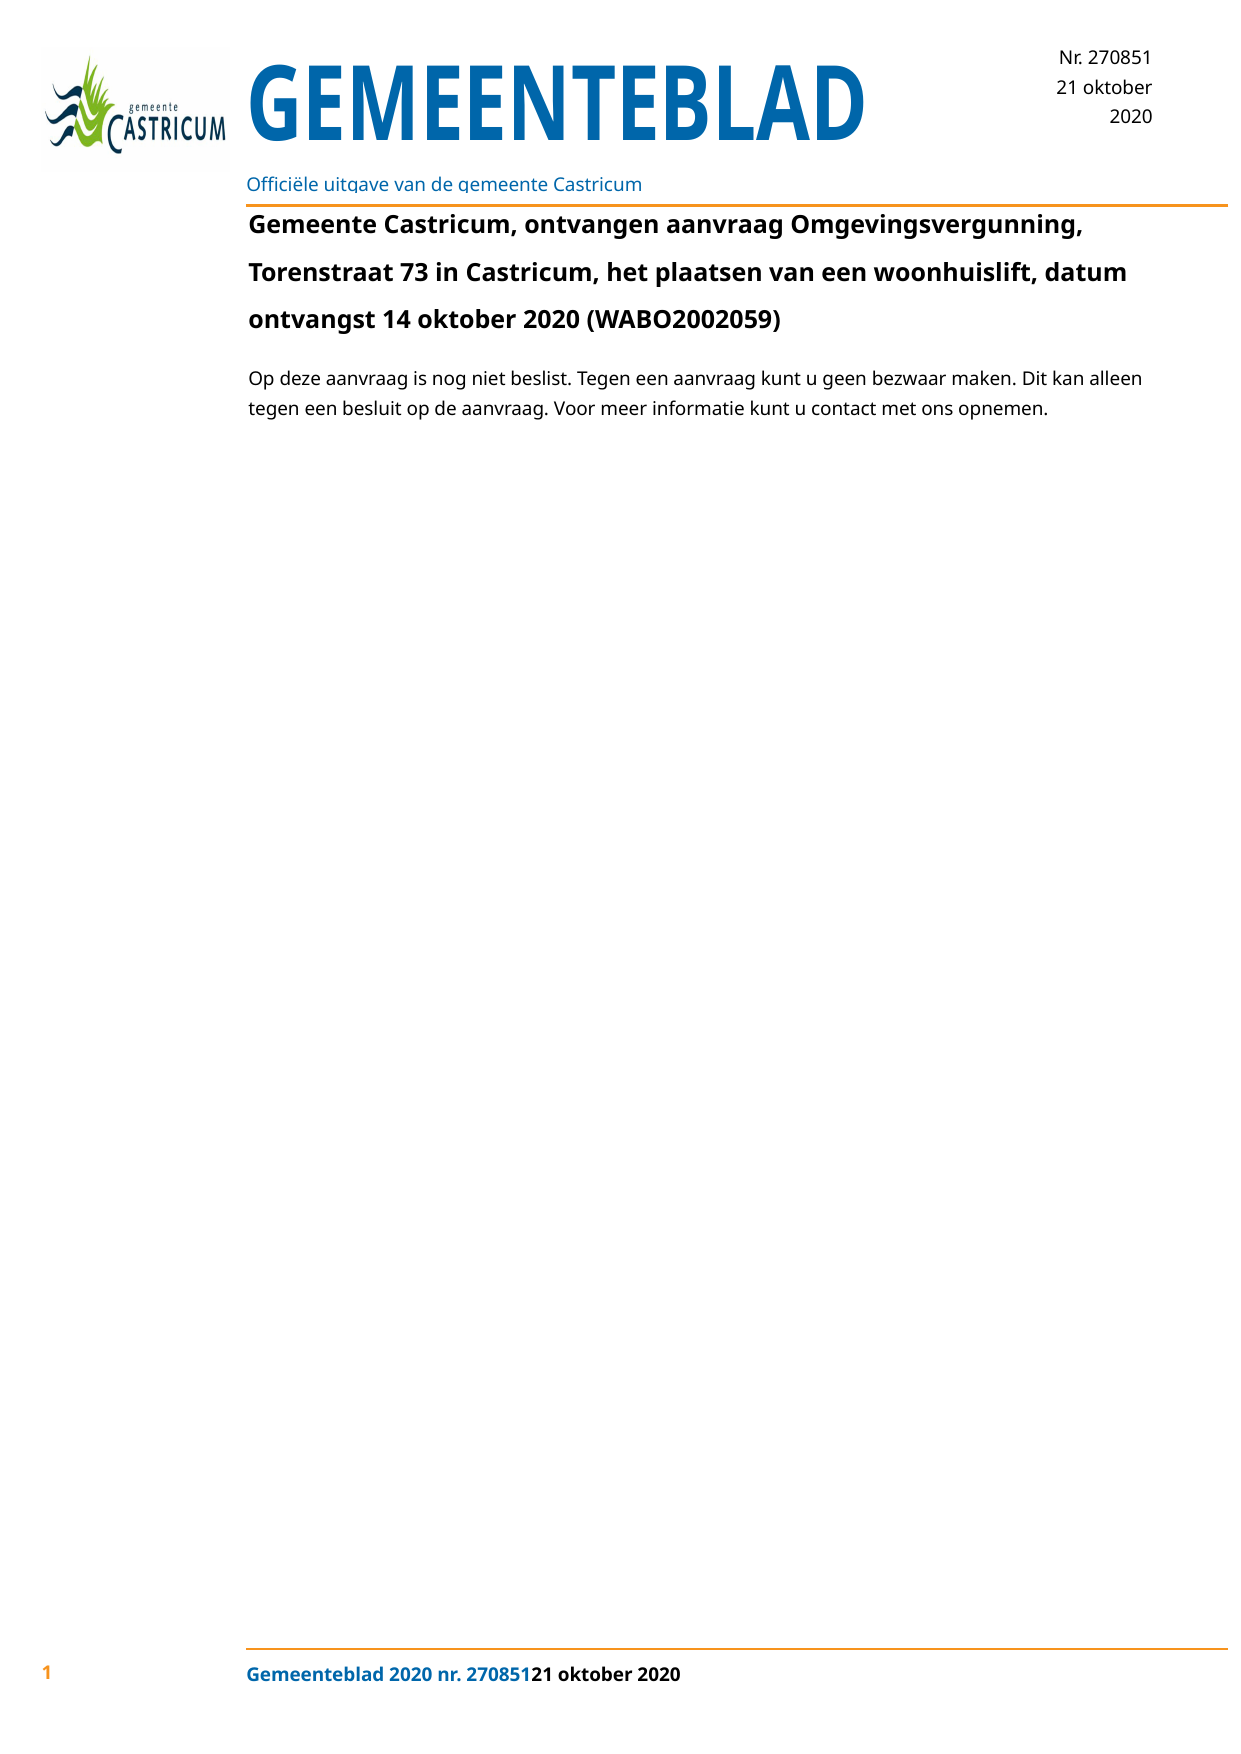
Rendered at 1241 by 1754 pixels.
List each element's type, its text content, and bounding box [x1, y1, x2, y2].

picture [41, 47, 231, 172]
text Gemeente Castricum, ontvangen aanvraag Omgevingsvergunning, Torenstraat 73 in Castricum, het plaatsen van een woonhuislift, datum ontvangst 14 oktober 2020 (WABO2002059) [248, 207, 1152, 336]
text Op deze aanvraag is nog niet beslist. Tegen een aanvraag kunt u geen bezwaar maken. Dit kan alleen tegen een besluit op de aanvraag. Voor meer informatie kunt u contact met ons opnemen. [248, 366, 1152, 421]
